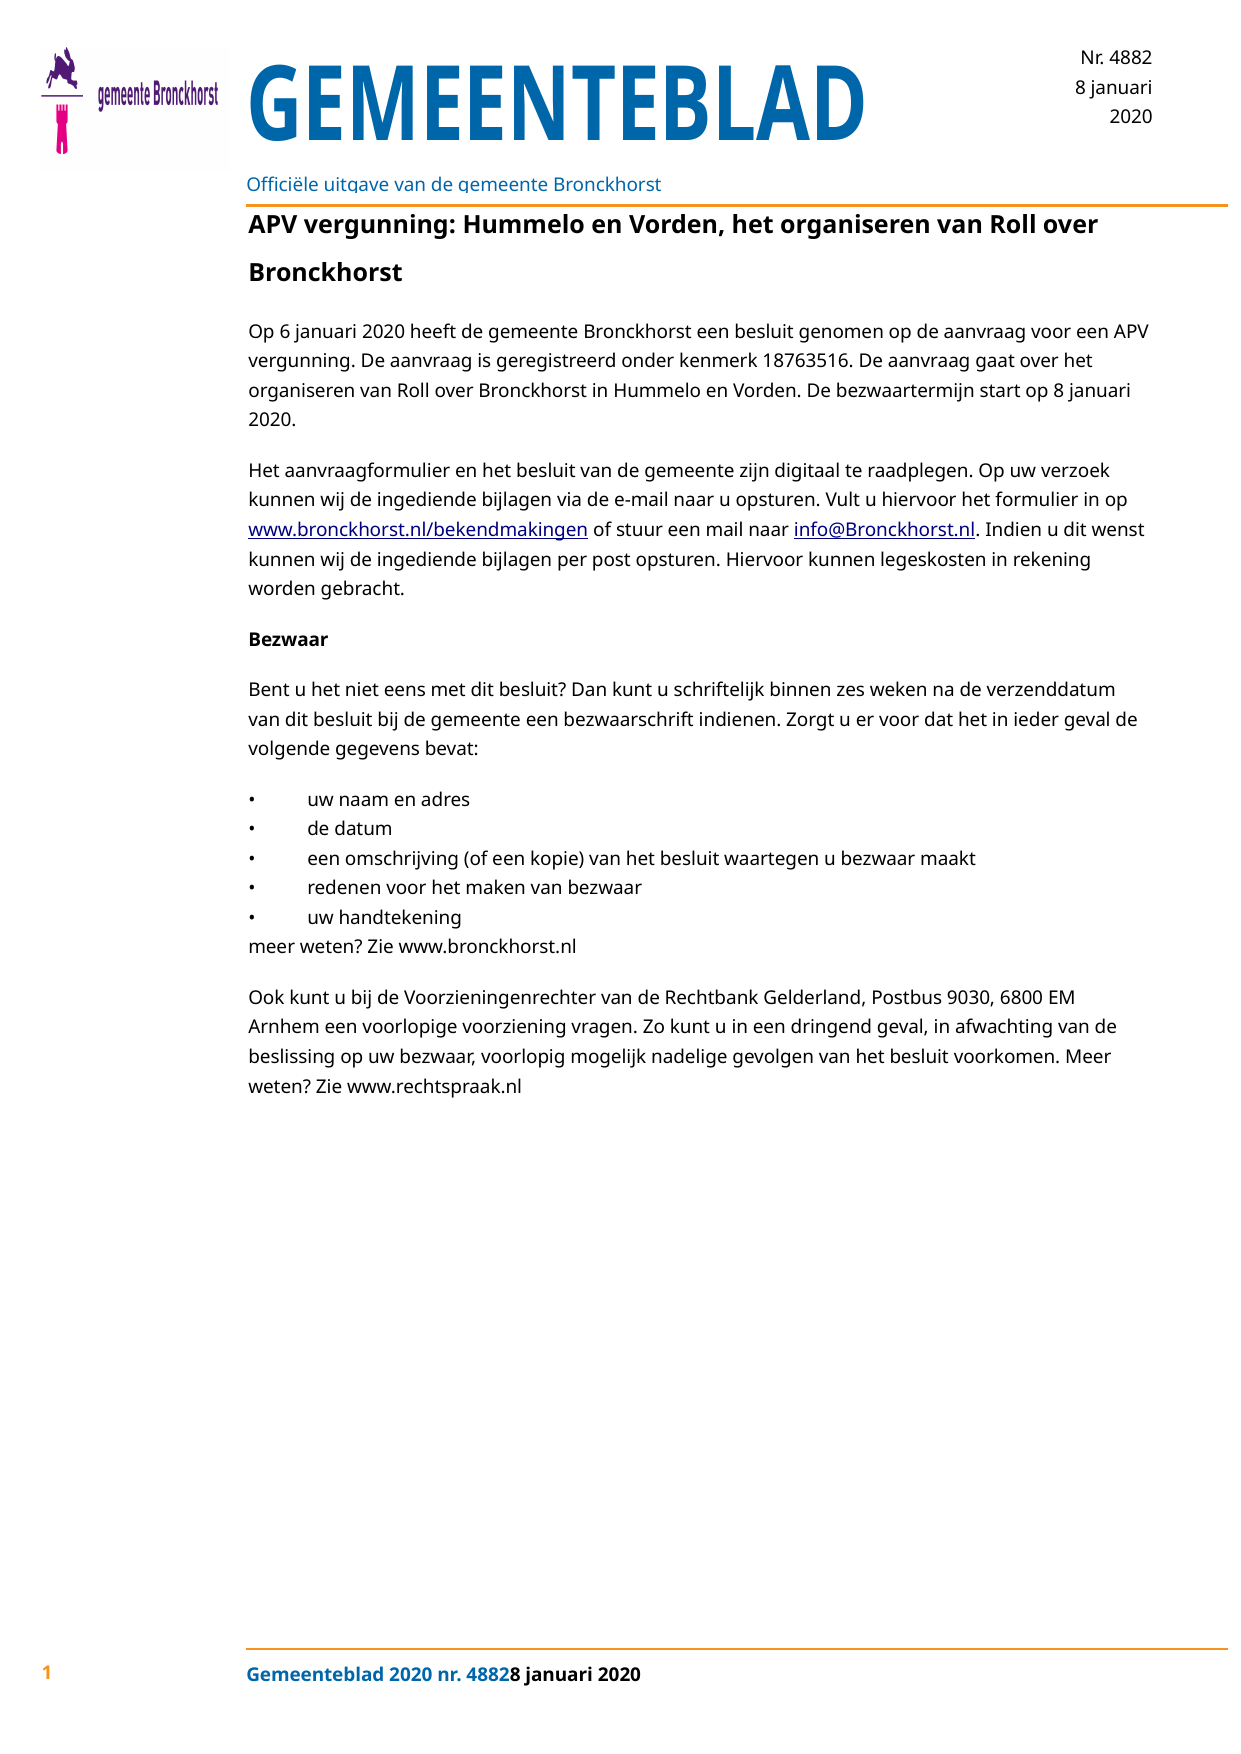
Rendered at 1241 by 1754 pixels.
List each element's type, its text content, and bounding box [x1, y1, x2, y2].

text Op 6 januari 2020 heeft de gemeente Bronckhorst een besluit genomen op de aanvraag voor een APV vergunning. De aanvraag is geregistreerd onder kenmerk 18763516. De aanvraag gaat over het organiseren van Roll over Bronckhorst in Hummelo en Vorden. De bezwaartermijn start op 8 januari 2020. [248, 318, 1152, 432]
text Bezwaar [248, 626, 1152, 652]
text Bent u het niet eens met dit besluit? Dan kunt u schriftelijk binnen zes weken na de verzenddatum van dit besluit bij de gemeente een bezwaarschrift indienen. Zorgt u er voor dat het in ieder geval de volgende gegevens bevat: [248, 676, 1152, 761]
list redenen voor het maken van bezwaar [248, 874, 1152, 900]
list uw naam en adres [248, 786, 1152, 812]
picture [41, 47, 231, 172]
list de datum [248, 815, 1152, 841]
list een omschrijving (of een kopie) van het besluit waartegen u bezwaar maakt [248, 845, 1152, 871]
text APV vergunning: Hummelo en Vorden, het organiseren van Roll over Bronckhorst [248, 207, 1152, 288]
text Het aanvraagformulier en het besluit van de gemeente zijn digitaal te raadplegen. Op uw verzoek kunnen wij de ingediende bijlagen via de e-mail naar u opsturen. Vult u hiervoor het formulier in op www.bronckhorst.nl/bekendmakingen of stuur een mail naar info@Bronckhorst.nl. Indien u dit wenst kunnen wij de ingediende bijlagen per post opsturen. Hiervoor kunnen legeskosten in rekening worden gebracht. [248, 457, 1152, 601]
list uw handtekening [248, 904, 1152, 930]
text Ook kunt u bij de Voorzieningenrechter van de Rechtbank Gelderland, Postbus 9030, 6800 EM Arnhem een voorlopige voorziening vragen. Zo kunt u in een dringend geval, in afwachting van de beslissing op uw bezwaar, voorlopig mogelijk nadelige gevolgen van het besluit voorkomen. Meer weten? Zie www.rechtspraak.nl [248, 984, 1152, 1099]
text meer weten? Zie www.bronckhorst.nl [248, 934, 1152, 959]
